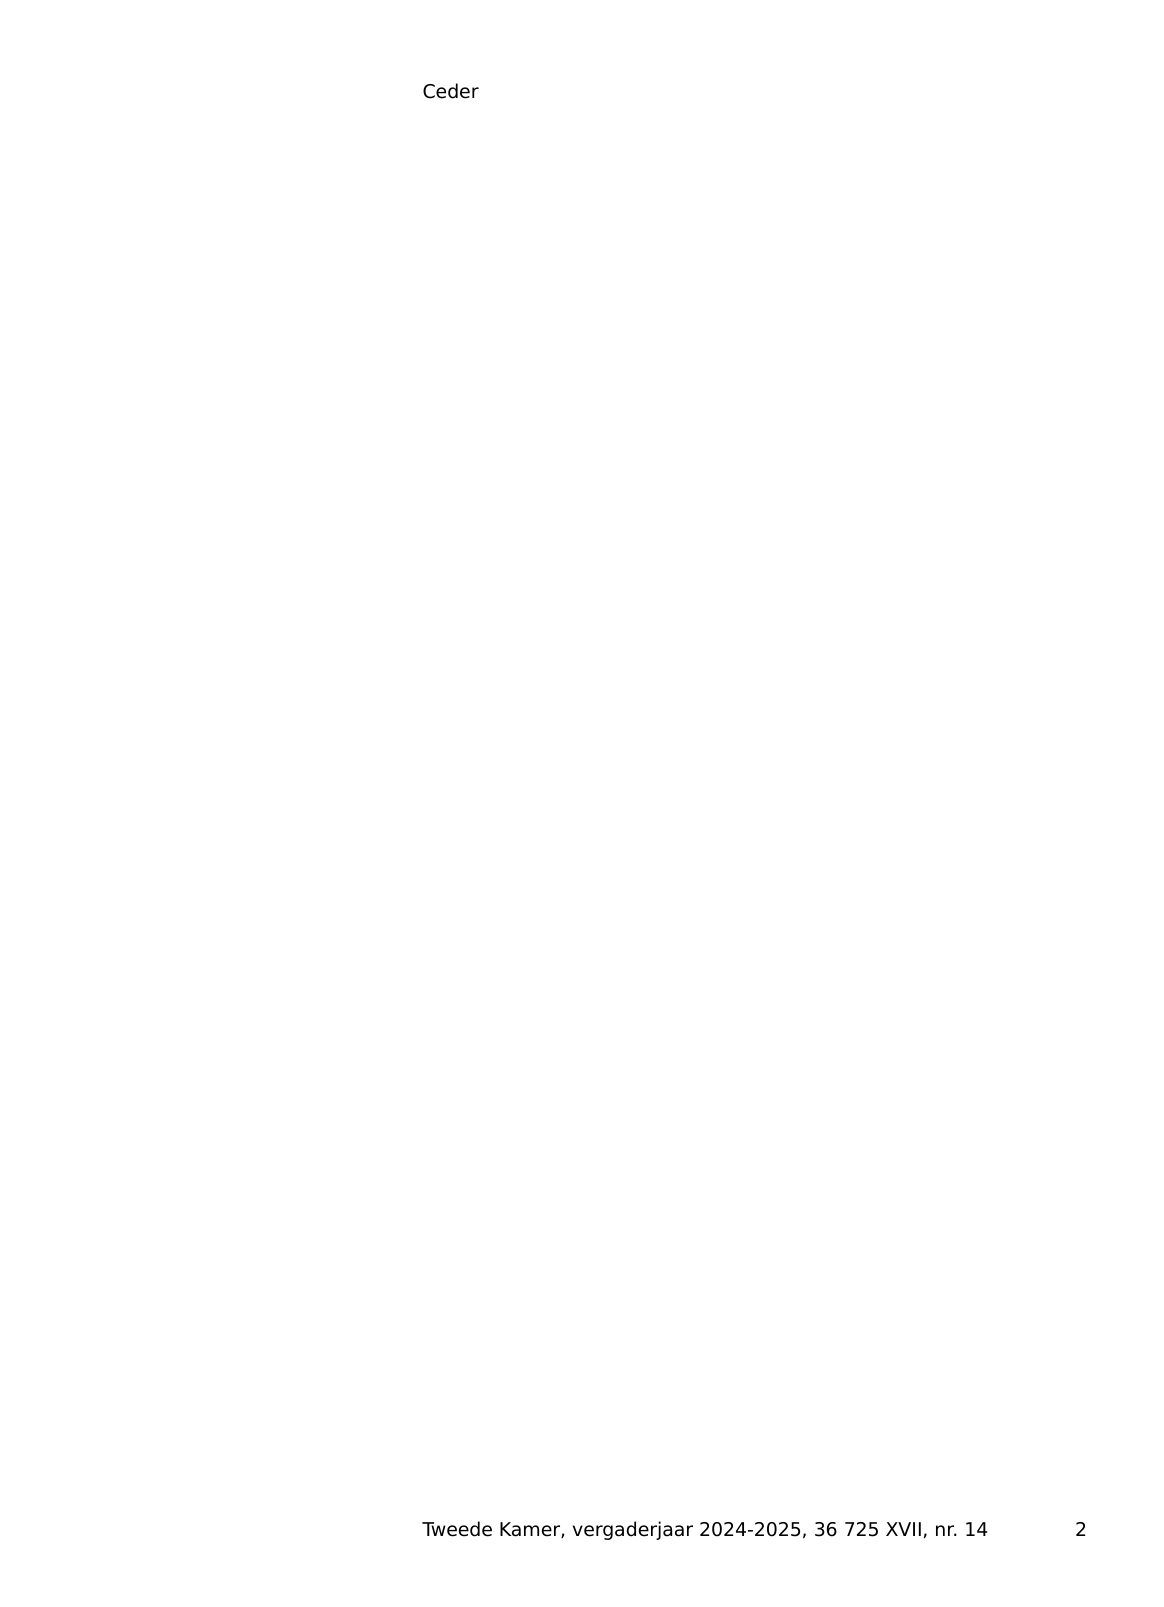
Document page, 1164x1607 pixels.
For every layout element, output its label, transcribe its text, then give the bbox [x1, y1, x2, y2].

text Ceder [422, 59, 1087, 103]
